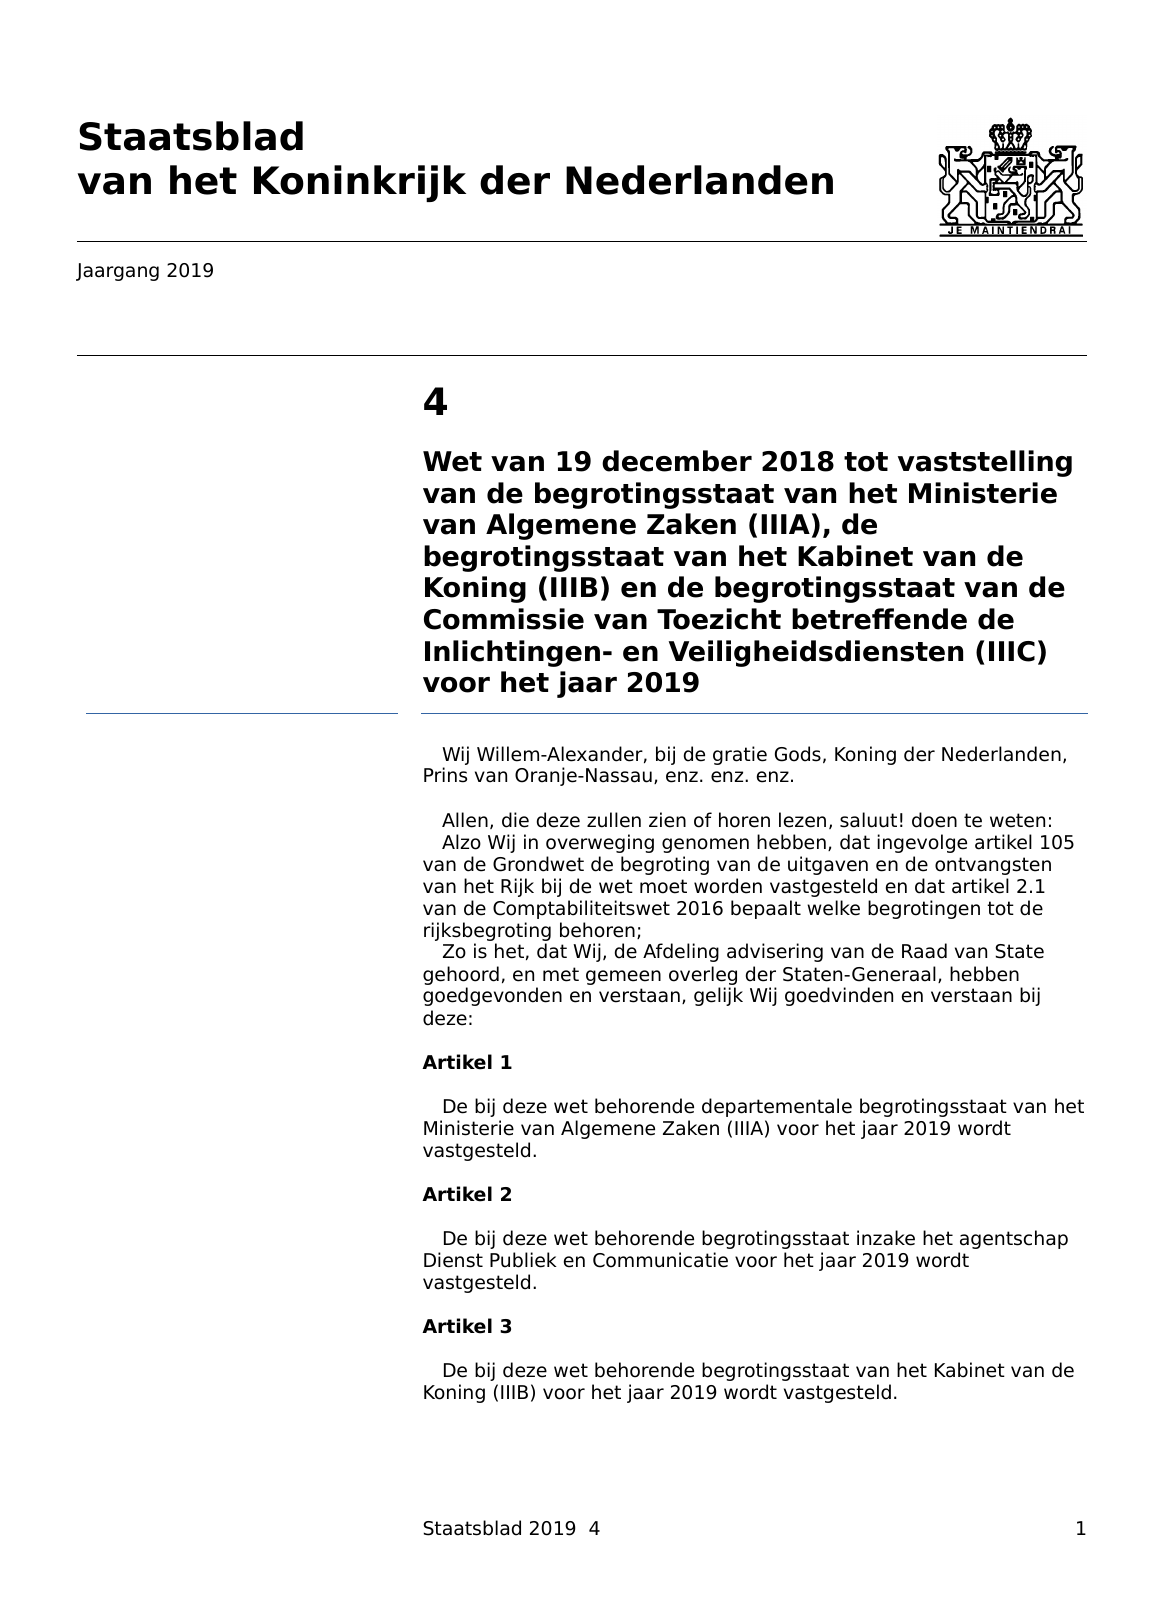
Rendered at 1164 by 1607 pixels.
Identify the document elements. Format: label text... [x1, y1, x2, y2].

text De bij deze wet behorende begrotingsstaat inzake het agentschap Dienst Publiek en Communicatie voor het jaar 2019 wordt vastgesteld. [422, 1228, 1087, 1294]
text Alzo Wij in overweging genomen hebben, dat ingevolge artikel 105 van de Grondwet de begroting van de uitgaven en de ontvangsten van het Rijk bij de wet moet worden vastgesteld en dat artikel 2.1 van de Comptabiliteitswet 2016 bepaalt welke begrotingen tot de rijksbegroting behoren; [422, 832, 1087, 941]
table_cell Jaargang 2019 [77, 242, 1087, 355]
subtitle Artikel 1 [422, 1052, 1087, 1073]
subtitle Artikel 3 [422, 1316, 1087, 1338]
text Wet van 19 december 2018 tot vaststelling van de begrotingsstaat van het Ministerie van Algemene Zaken (IIIA), de begrotingsstaat van het Kabinet van de Koning (IIIB) en de begrotingsstaat van de Commissie van Toezicht betreffende de Inlichtingen- en Veiligheidsdiensten (IIIC) voor het jaar 2019 [422, 447, 1087, 699]
picture [936, 115, 1087, 240]
text Zo is het, dat Wij, de Afdeling advisering van de Raad van State gehoord, en met gemeen overleg der Staten-Generaal, hebben goedgevonden en verstaan, gelijk Wij goedvinden en verstaan bij deze: [422, 941, 1087, 1029]
subtitle 4 [422, 381, 1087, 424]
text De bij deze wet behorende begrotingsstaat van het Kabinet van de Koning (IIIB) voor het jaar 2019 wordt vastgesteld. [422, 1360, 1087, 1404]
text De bij deze wet behorende departementale begrotingsstaat van het Ministerie van Algemene Zaken (IIIA) voor het jaar 2019 wordt vastgesteld. [422, 1096, 1087, 1162]
table_header Staatsblad van het Koninkrijk der Nederlanden [77, 100, 886, 241]
text Wij Willem-Alexander, bij de gratie Gods, Koning der Nederlanden, Prins van Oranje-Nassau, enz. enz. enz. [422, 743, 1087, 787]
text Allen, die deze zullen zien of horen lezen, saluut! doen te weten: [422, 809, 1087, 832]
table_header [886, 100, 1087, 241]
subtitle Artikel 2 [422, 1184, 1087, 1206]
